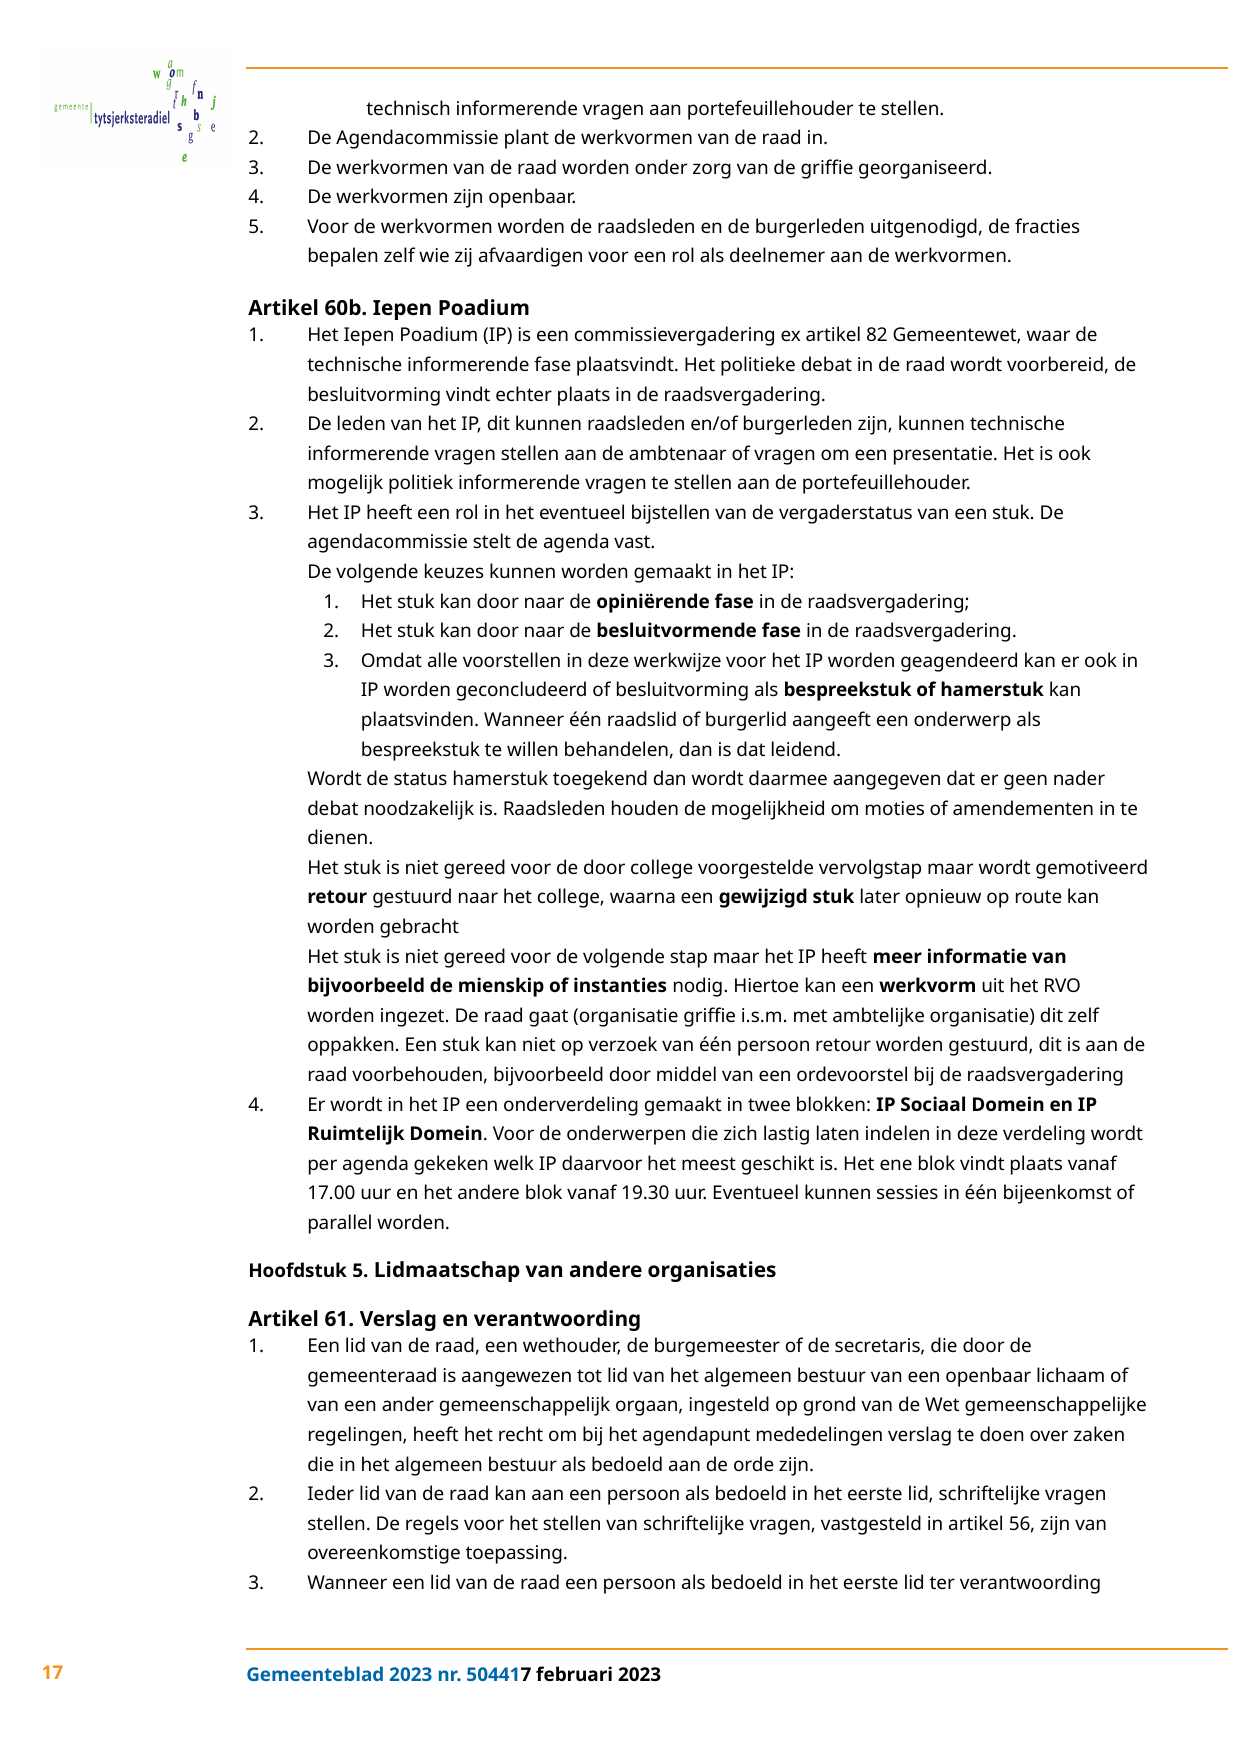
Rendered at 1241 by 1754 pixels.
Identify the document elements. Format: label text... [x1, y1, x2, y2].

list De werkvormen zijn openbaar. [248, 183, 1152, 209]
list De werkvormen van de raad worden onder zorg van de griffie georganiseerd. [248, 154, 1152, 180]
list Ieder lid van de raad kan aan een persoon als bedoeld in het eerste lid, schriftelijke vragen stellen. De regels voor het stellen van schriftelijke vragen, vastgesteld in artikel 56, zijn van overeenkomstige toepassing. [248, 1480, 1152, 1565]
list Het Iepen Poadium (IP) is een commissievergadering ex artikel 82 Gemeentewet, waar de technische informerende fase plaatsvindt. Het politieke debat in de raad wordt voorbereid, de besluitvorming vindt echter plaats in de raadsvergadering. [248, 322, 1152, 406]
picture [41, 47, 231, 172]
list technisch informerende vragen aan portefeuillehouder te stellen. [307, 95, 1152, 121]
list Het stuk is niet gereed voor de volgende stap maar het IP heeft meer informatie van bijvoorbeeld de mienskip of instanties nodig. Hiertoe kan een werkvorm uit het RVO worden ingezet. De raad gaat (organisatie griffie i.s.m. met ambtelijke organisatie) dit zelf oppakken. Een stuk kan niet op verzoek van één persoon retour worden gestuurd, dit is aan de raad voorbehouden, bijvoorbeeld door middel van een ordevoorstel bij de raadsvergadering [248, 943, 1152, 1087]
list De leden van het IP, dit kunnen raadsleden en/of burgerleden zijn, kunnen technische informerende vragen stellen aan de ambtenaar of vragen om een presentatie. Het is ook mogelijk politiek informerende vragen te stellen aan de portefeuillehouder. [248, 410, 1152, 495]
list Wordt de status hamerstuk toegekend dan wordt daarmee aangegeven dat er geen nader debat noodzakelijk is. Raadsleden houden de mogelijkheid om moties of amendementen in te dienen. [248, 765, 1152, 850]
list Voor de werkvormen worden de raadsleden en de burgerleden uitgenodigd, de fracties bepalen zelf wie zij afvaardigen voor een rol als deelnemer aan de werkvormen. [248, 213, 1152, 268]
list Omdat alle voorstellen in deze werkwijze voor het IP worden geagendeerd kan er ook in IP worden geconcludeerd of besluitvorming als bespreekstuk of hamerstuk kan plaatsvinden. Wanneer één raadslid of burgerlid aangeeft een onderwerp als bespreekstuk te willen behandelen, dan is dat leidend. [323, 647, 1152, 761]
list Het stuk kan door naar de besluitvormende fase in de raadsvergadering. [323, 617, 1152, 643]
text Hoofdstuk 5. Lidmaatschap van andere organisaties [248, 1255, 1152, 1283]
list De Agendacommissie plant de werkvormen van de raad in. [248, 124, 1152, 150]
list Het stuk is niet gereed voor de door college voorgestelde vervolgstap maar wordt gemotiveerd retour gestuurd naar het college, waarna een gewijzigd stuk later opnieuw op route kan worden gebracht [248, 854, 1152, 939]
list De volgende keuzes kunnen worden gemaakt in het IP: [248, 558, 1152, 584]
list Het IP heeft een rol in het eventueel bijstellen van de vergaderstatus van een stuk. De agendacommissie stelt de agenda vast. [248, 499, 1152, 554]
list Een lid van de raad, een wethouder, de burgemeester of de secretaris, die door de gemeenteraad is aangewezen tot lid van het algemeen bestuur van een openbaar lichaam of van een ander gemeenschappelijk orgaan, ingesteld op grond van de Wet gemeenschappelijke regelingen, heeft het recht om bij het agendapunt mededelingen verslag te doen over zaken die in het algemeen bestuur als bedoeld aan de orde zijn. [248, 1332, 1152, 1476]
list Er wordt in het IP een onderverdeling gemaakt in twee blokken: IP Sociaal Domein en IP Ruimtelijk Domein. Voor de onderwerpen die zich lastig laten indelen in deze verdeling wordt per agenda gekeken welk IP daarvoor het meest geschikt is. Het ene blok vindt plaats vanaf 17.00 uur en het andere blok vanaf 19.30 uur. Eventueel kunnen sessies in één bijeenkomst of parallel worden. [248, 1091, 1152, 1235]
text Artikel 60b. Iepen Poadium [248, 293, 1152, 322]
text Artikel 61. Verslag en verantwoording [248, 1304, 1152, 1332]
list Het stuk kan door naar de opiniërende fase in de raadsvergadering; [323, 588, 1152, 613]
list Wanneer een lid van de raad een persoon als bedoeld in het eerste lid ter verantwoording [248, 1569, 1152, 1595]
